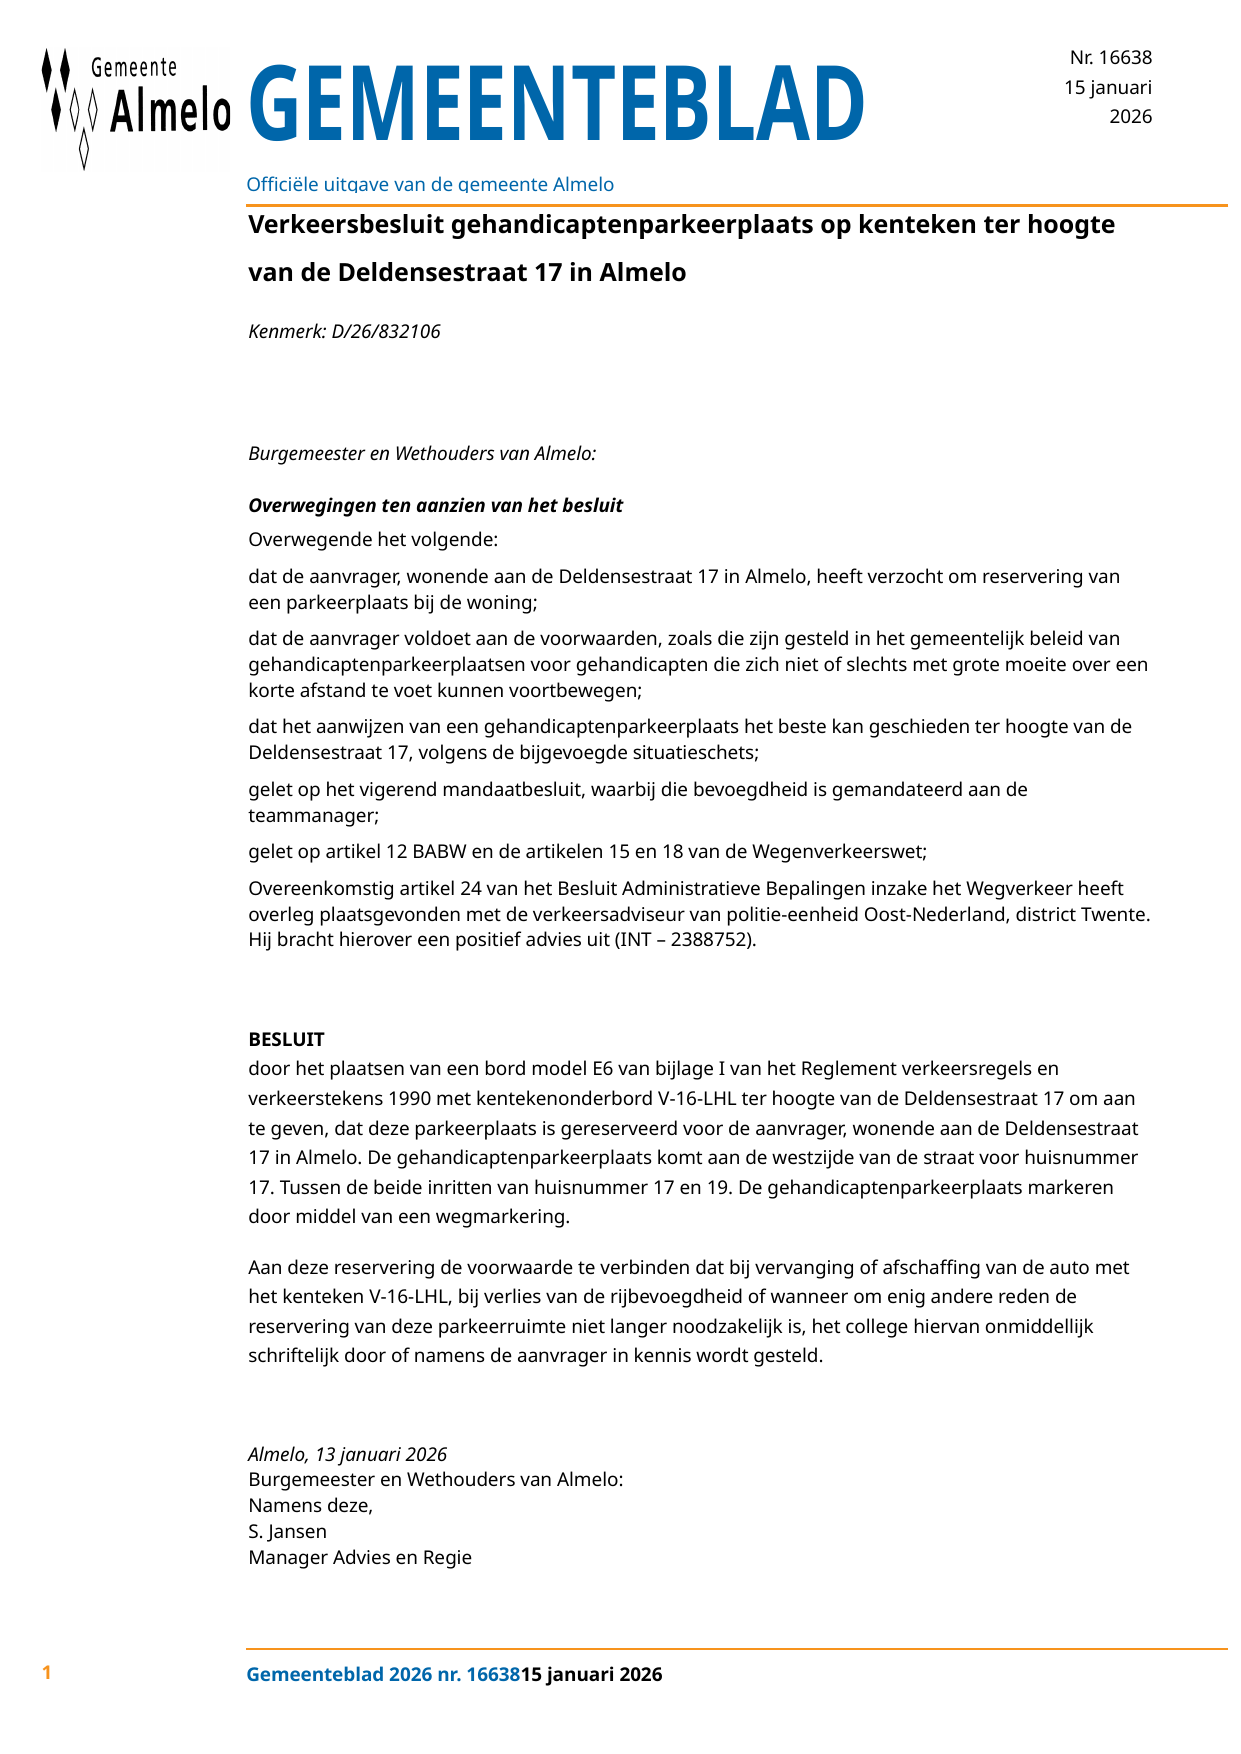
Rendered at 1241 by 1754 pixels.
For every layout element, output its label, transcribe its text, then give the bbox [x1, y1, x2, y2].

text Manager Advies en Regie [248, 1544, 1152, 1569]
text Namens deze, [248, 1492, 1152, 1518]
text dat de aanvrager, wonende aan de Deldensestraat 17 in Almelo, heeft verzocht om reservering van een parkeerplaats bij de woning; [248, 563, 1152, 615]
text Overeenkomstig artikel 24 van het Besluit Administratieve Bepalingen inzake het Wegverkeer heeft overleg plaatsgevonden met de verkeersadviseur van politie-eenheid Oost-Nederland, district Twente. Hij bracht hierover een positief advies uit (INT – 2388752). [248, 875, 1152, 952]
text dat het aanwijzen van een gehandicaptenparkeerplaats het beste kan geschieden ter hoogte van de Deldensestraat 17, volgens de bijgevoegde situatieschets; [248, 714, 1152, 765]
text Kenmerk: D/26/832106 [248, 318, 1152, 344]
text door het plaatsen van een bord model E6 van bijlage I van het Reglement verkeersregels en verkeerstekens 1990 met kentekenonderbord V-16-LHL ter hoogte van de Deldensestraat 17 om aan te geven, dat deze parkeerplaats is gereserveerd voor de aanvrager, wonende aan de Deldensestraat 17 in Almelo. De gehandicaptenparkeerplaats komt aan de westzijde van de straat voor huisnummer 17. Tussen de beide inritten van huisnummer 17 en 19. De gehandicaptenparkeerplaats markeren door middel van een wegmarkering. [248, 1056, 1152, 1229]
text Almelo, 13 januari 2026 [248, 1441, 1152, 1467]
text gelet op het vigerend mandaatbesluit, waarbij die bevoegdheid is gemandateerd aan de teammanager; [248, 776, 1152, 828]
picture [41, 47, 231, 172]
text Overwegende het volgende: [248, 527, 1152, 552]
text Burgemeester en Wethouders van Almelo: [248, 1467, 1152, 1492]
text S. Jansen [248, 1518, 1152, 1544]
text gelet op artikel 12 BABW en de artikelen 15 en 18 van de Wegenverkeerswet; [248, 838, 1152, 864]
text Overwegingen ten aanzien van het besluit [248, 492, 1152, 518]
text Aan deze reservering de voorwaarde te verbinden dat bij vervanging of afschaffing van de auto met het kenteken V-16-LHL, bij verlies van de rijbevoegdheid of wanneer om enig andere reden de reservering van deze parkeerruimte niet langer noodzakelijk is, het college hiervan onmiddellijk schriftelijk door of namens de aanvrager in kennis wordt gesteld. [248, 1254, 1152, 1368]
text Verkeersbesluit gehandicaptenparkeerplaats op kenteken ter hoogte van de Deldensestraat 17 in Almelo [248, 207, 1152, 288]
text BESLUIT [248, 1026, 1152, 1052]
text dat de aanvrager voldoet aan de voorwaarden, zoals die zijn gesteld in het gemeentelijk beleid van gehandicaptenparkeerplaatsen voor gehandicapten die zich niet of slechts met grote moeite over een korte afstand te voet kunnen voortbewegen; [248, 626, 1152, 703]
text Burgemeester en Wethouders van Almelo: [248, 440, 1152, 465]
